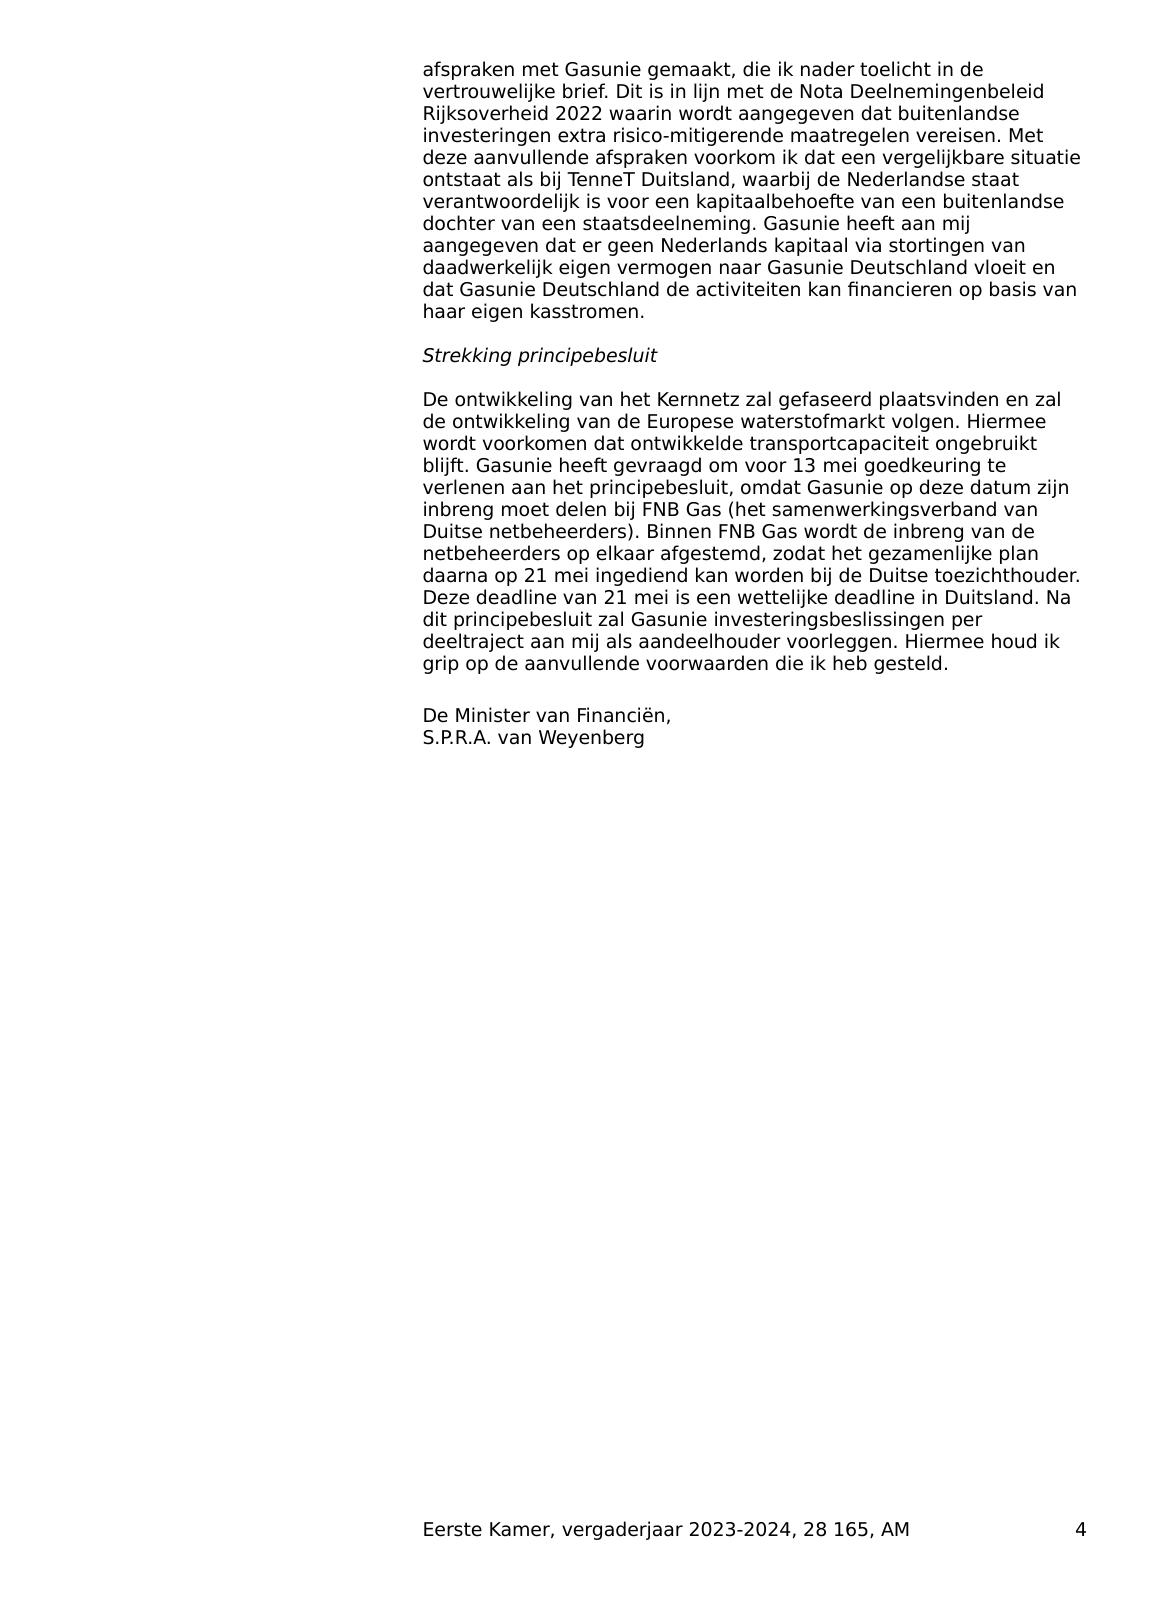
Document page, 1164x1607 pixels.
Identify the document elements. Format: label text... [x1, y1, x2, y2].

text De ontwikkeling van het Kernnetz zal gefaseerd plaatsvinden en zal de ontwikkeling van de Europese waterstofmarkt volgen. Hiermee wordt voorkomen dat ontwikkelde transportcapaciteit ongebruikt blijft. Gasunie heeft gevraagd om voor 13 mei goedkeuring te verlenen aan het principebesluit, omdat Gasunie op deze datum zijn inbreng moet delen bij FNB Gas (het samenwerkingsverband van Duitse netbeheerders). Binnen FNB Gas wordt de inbreng van de netbeheerders op elkaar afgestemd, zodat het gezamenlijke plan daarna op 21 mei ingediend kan worden bij de Duitse toezichthouder. Deze deadline van 21 mei is een wettelijke deadline in Duitsland. Na dit principebesluit zal Gasunie investeringsbeslissingen per deeltraject aan mij als aandeelhouder voorleggen. Hiermee houd ik grip op de aanvullende voorwaarden die ik heb gesteld. [422, 389, 1087, 675]
text afspraken met Gasunie gemaakt, die ik nader toelicht in de vertrouwelijke brief. Dit is in lijn met de Nota Deelnemingenbeleid Rijksoverheid 2022 waarin wordt aangegeven dat buitenlandse investeringen extra risico-mitigerende maatregelen vereisen. Met deze aanvullende afspraken voorkom ik dat een vergelijkbare situatie ontstaat als bij TenneT Duitsland, waarbij de Nederlandse staat verantwoordelijk is voor een kapitaalbehoefte van een buitenlandse dochter van een staatsdeelneming. Gasunie heeft aan mij aangegeven dat er geen Nederlands kapitaal via stortingen van daadwerkelijk eigen vermogen naar Gasunie Deutschland vloeit en dat Gasunie Deutschland de activiteiten kan financieren op basis van haar eigen kasstromen. [422, 59, 1087, 323]
text De Minister van Financiën, S.P.R.A. van Weyenberg [422, 705, 1087, 749]
subtitle Strekking principebesluit [422, 345, 1087, 367]
